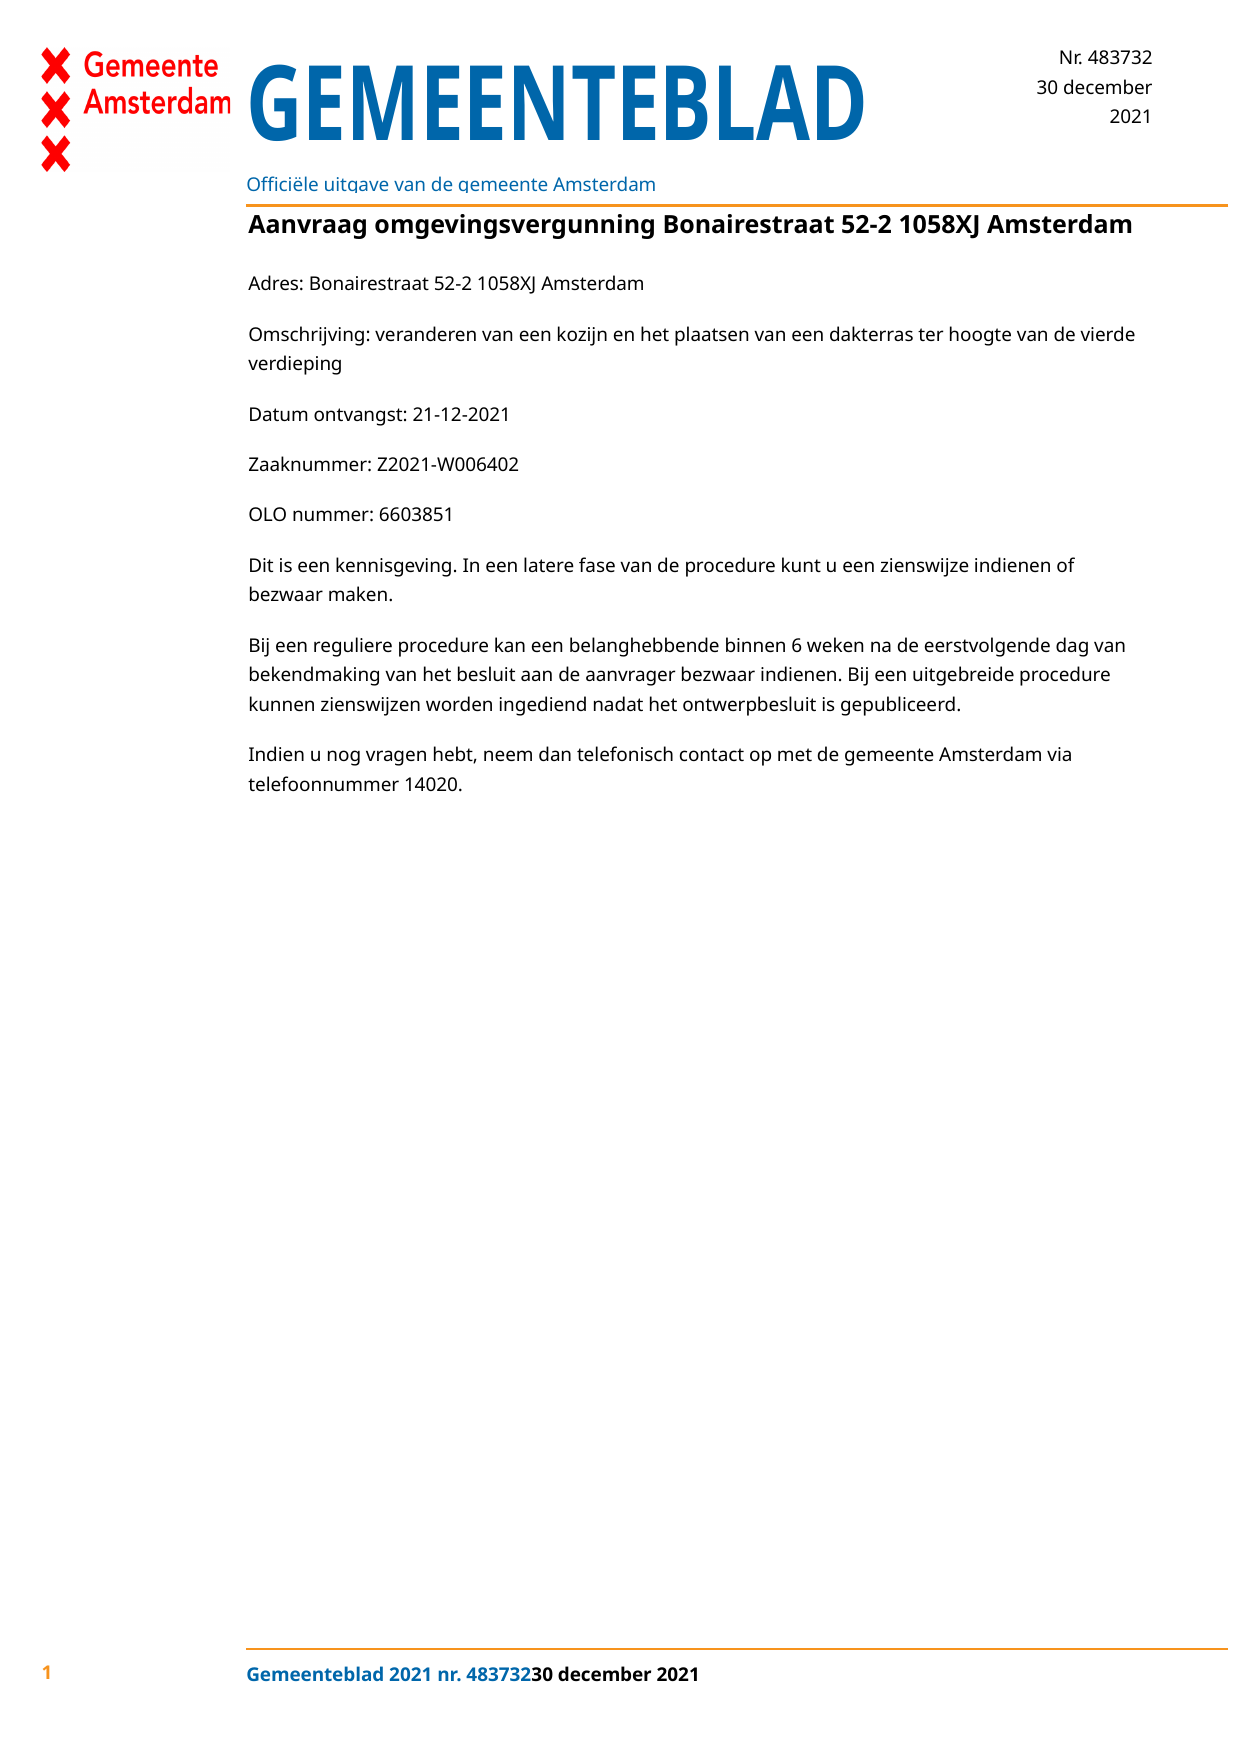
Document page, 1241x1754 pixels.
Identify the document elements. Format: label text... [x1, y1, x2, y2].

text OLO nummer: 6603851 [248, 502, 1152, 527]
text Datum ontvangst: 21-12-2021 [248, 401, 1152, 426]
text Omschrijving: veranderen van een kozijn en het plaatsen van een dakterras ter hoogte van de vierde verdieping [248, 321, 1152, 376]
text Aanvraag omgevingsvergunning Bonairestraat 52-2 1058XJ Amsterdam [248, 207, 1152, 241]
text Indien u nog vragen hebt, neem dan telefonisch contact op met de gemeente Amsterdam via telefoonnummer 14020. [248, 742, 1152, 797]
text Bij een reguliere procedure kan een belanghebbende binnen 6 weken na de eerstvolgende dag van bekendmaking van het besluit aan de aanvrager bezwaar indienen. Bij een uitgebreide procedure kunnen zienswijzen worden ingediend nadat het ontwerpbesluit is gepubliceerd. [248, 632, 1152, 717]
text Adres: Bonairestraat 52-2 1058XJ Amsterdam [248, 270, 1152, 296]
text Zaaknummer: Z2021-W006402 [248, 451, 1152, 477]
text Dit is een kennisgeving. In een latere fase van de procedure kunt u een zienswijze indienen of bezwaar maken. [248, 552, 1152, 607]
picture [41, 47, 231, 172]
